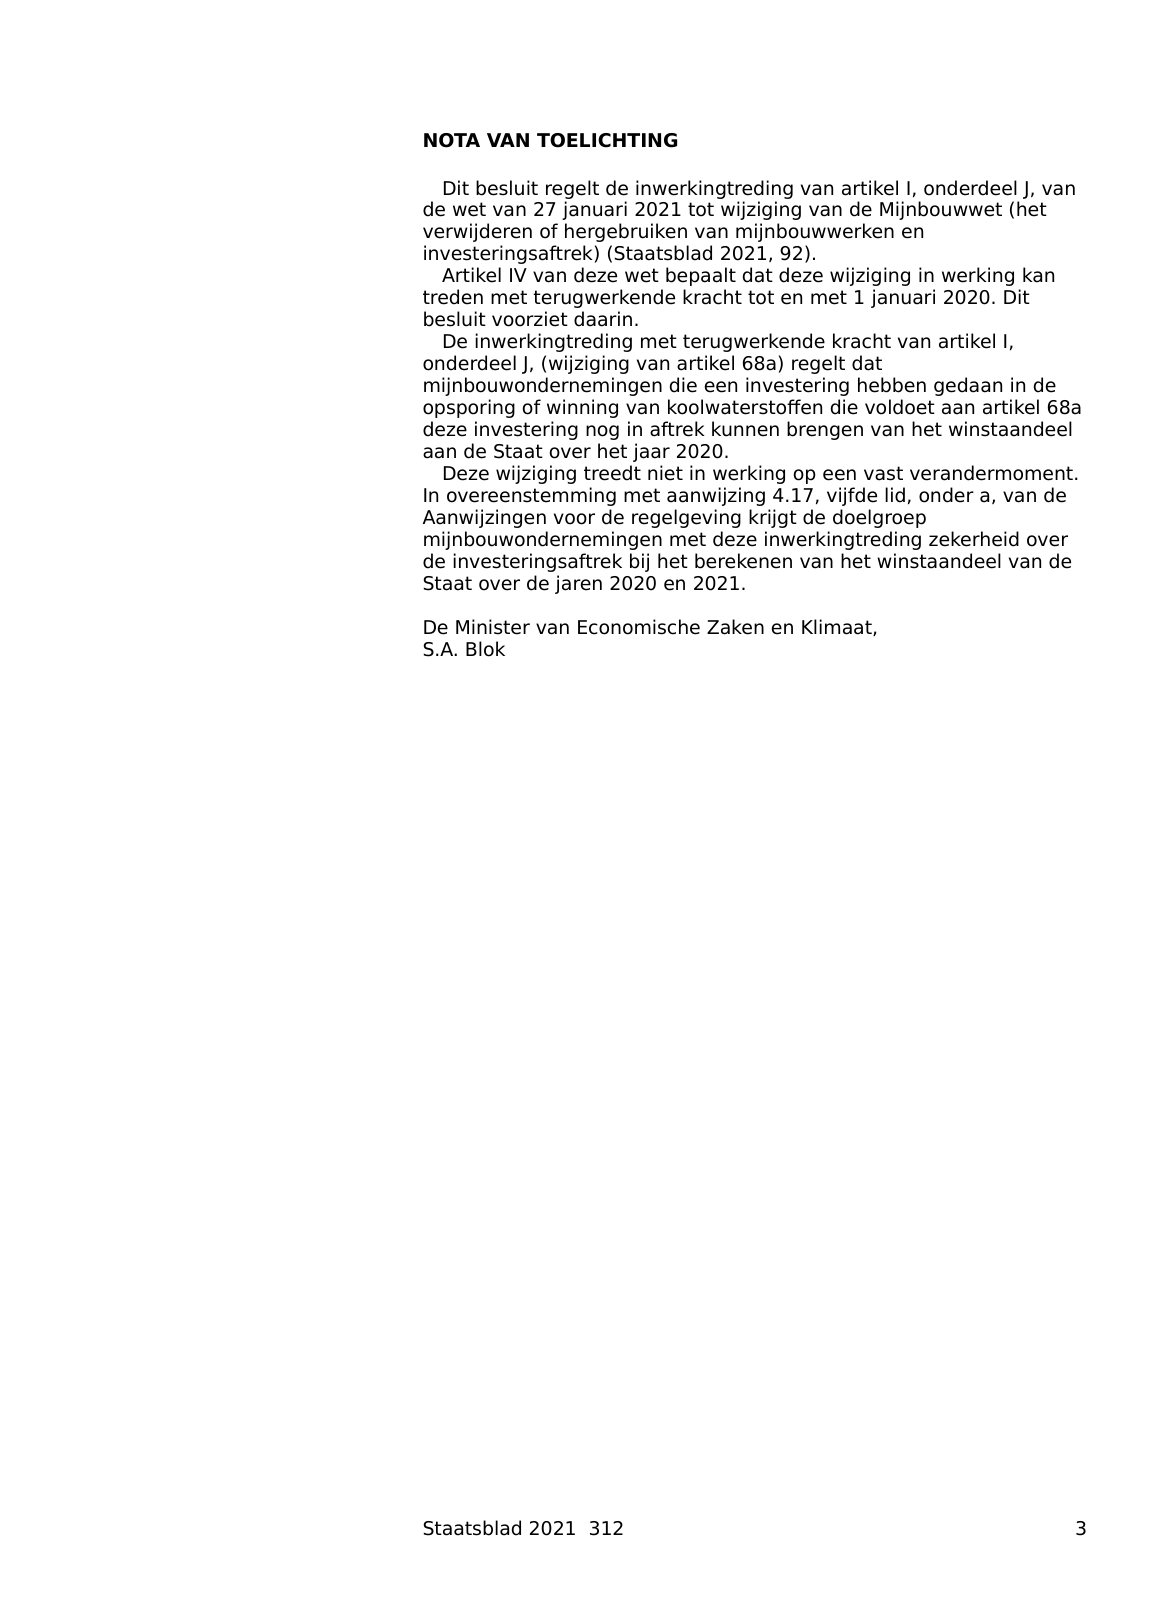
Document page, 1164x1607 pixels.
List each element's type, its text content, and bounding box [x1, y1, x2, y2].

subtitle NOTA VAN TOELICHTING [422, 130, 1087, 152]
text De inwerkingtreding met terugwerkende kracht van artikel I, onderdeel J, (wijziging van artikel 68a) regelt dat mijnbouwondernemingen die een investering hebben gedaan in de opsporing of winning van koolwaterstoffen die voldoet aan artikel 68a deze investering nog in aftrek kunnen brengen van het winstaandeel aan de Staat over het jaar 2020. [422, 331, 1087, 463]
text Dit besluit regelt de inwerkingtreding van artikel I, onderdeel J, van de wet van 27 januari 2021 tot wijziging van de Mijnbouwwet (het verwijderen of hergebruiken van mijnbouwwerken en investeringsaftrek) (Staatsblad 2021, 92). [422, 177, 1087, 265]
text Artikel IV van deze wet bepaalt dat deze wijziging in werking kan treden met terugwerkende kracht tot en met 1 januari 2020. Dit besluit voorziet daarin. [422, 265, 1087, 331]
text Deze wijziging treedt niet in werking op een vast verandermoment. In overeenstemming met aanwijzing 4.17, vijfde lid, onder a, van de Aanwijzingen voor de regelgeving krijgt de doelgroep mijnbouwondernemingen met deze inwerkingtreding zekerheid over de investeringsaftrek bij het berekenen van het winstaandeel van de Staat over de jaren 2020 en 2021. [422, 463, 1087, 595]
text De Minister van Economische Zaken en Klimaat, S.A. Blok [422, 617, 1087, 661]
